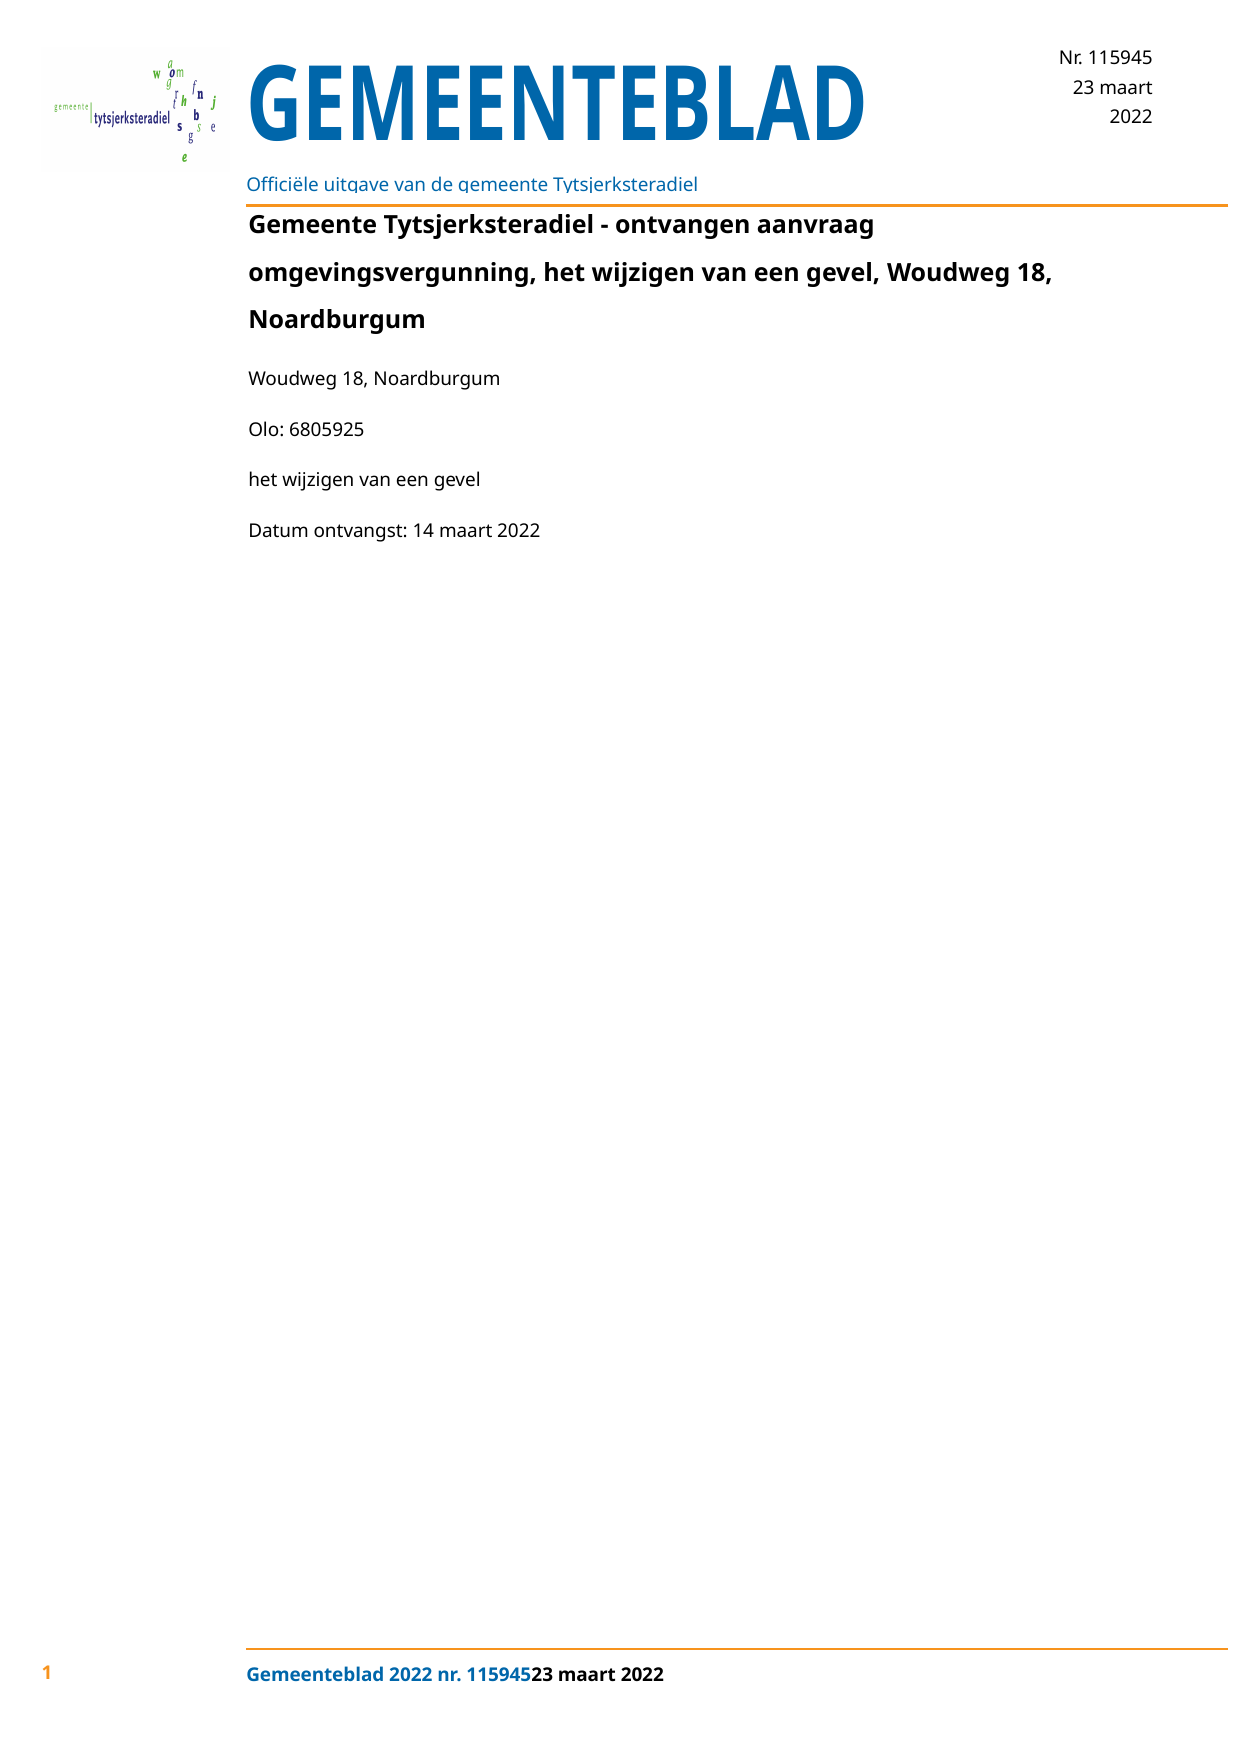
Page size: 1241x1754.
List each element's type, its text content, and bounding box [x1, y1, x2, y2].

text het wijzigen van een gevel [248, 466, 1152, 492]
text Gemeente Tytsjerksteradiel - ontvangen aanvraag omgevingsvergunning, het wijzigen van een gevel, Woudweg 18, Noardburgum [248, 207, 1152, 336]
text Datum ontvangst: 14 maart 2022 [248, 517, 1152, 542]
text Woudweg 18, Noardburgum [248, 366, 1152, 391]
text Olo: 6805925 [248, 416, 1152, 442]
picture [41, 47, 231, 172]
